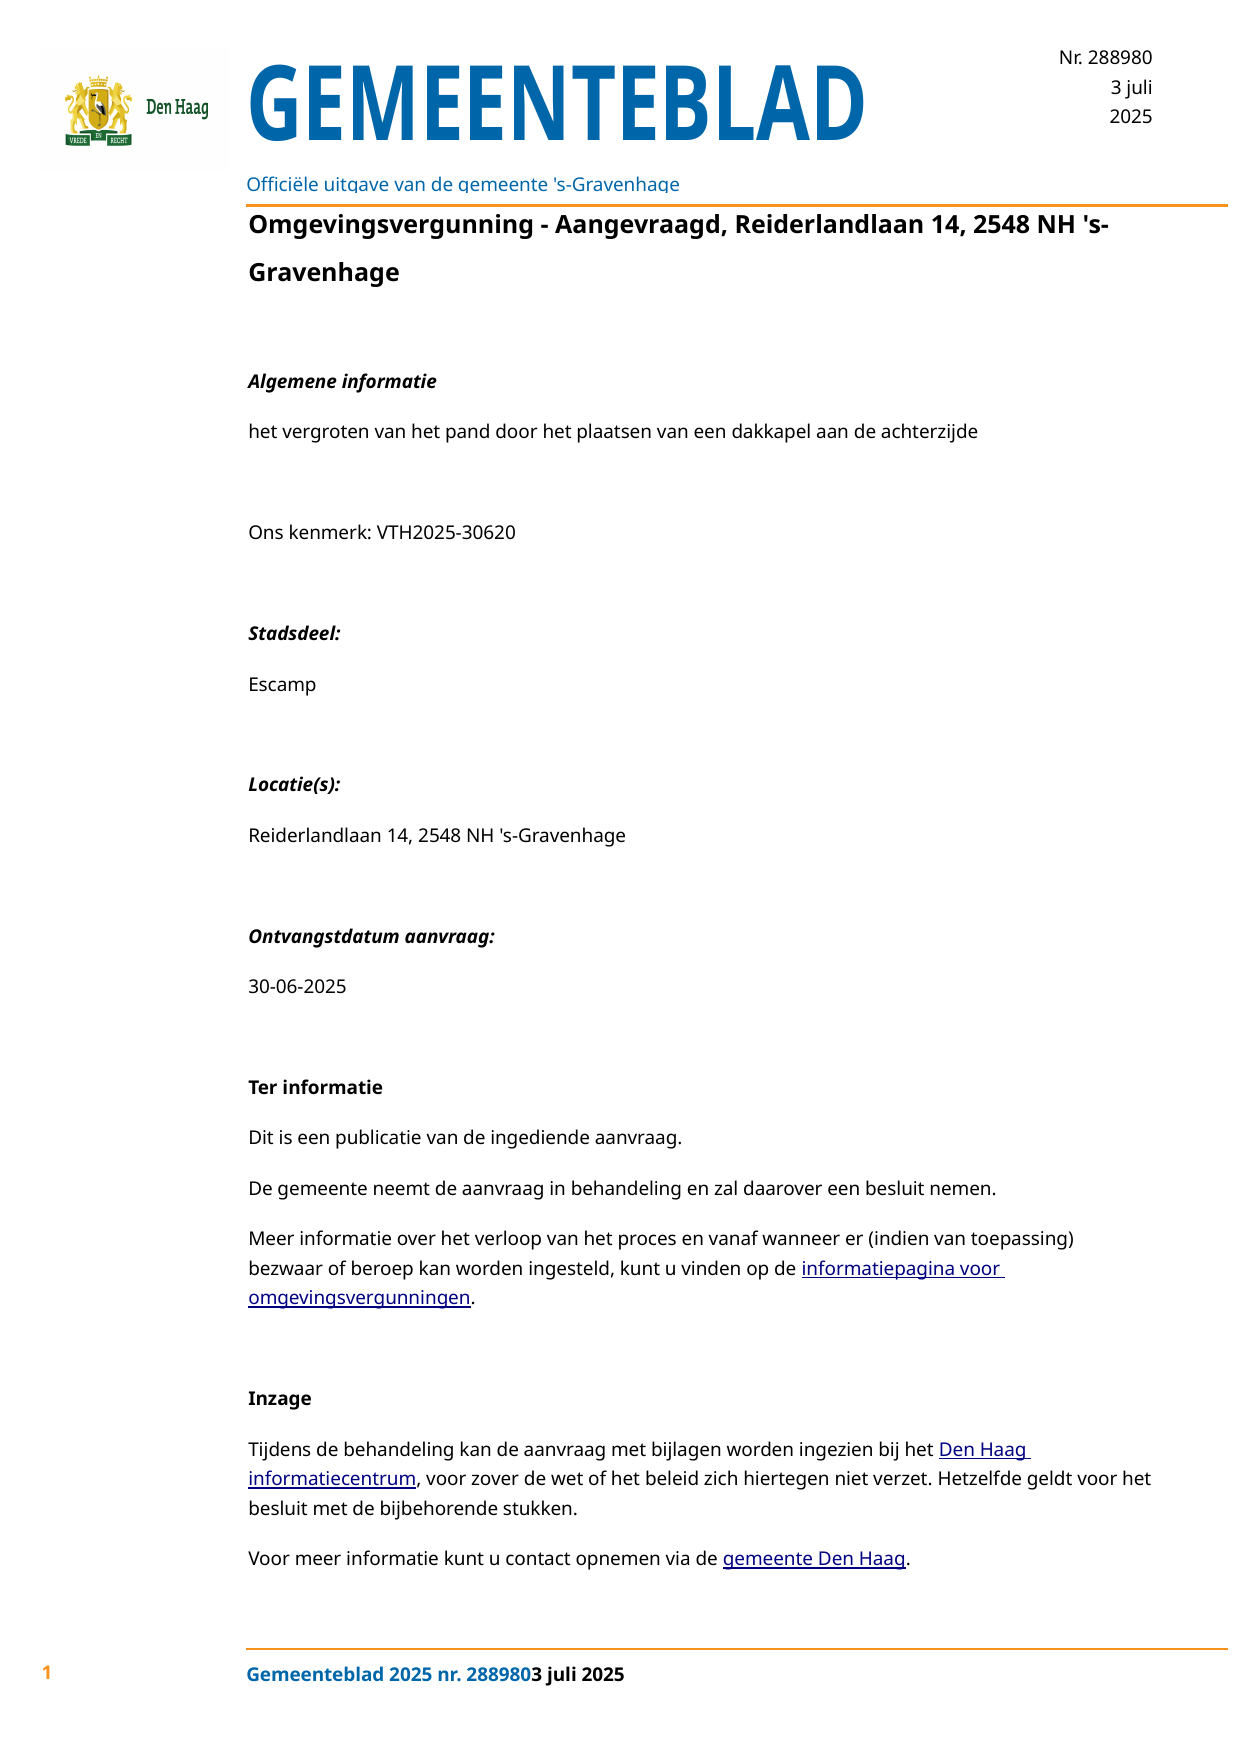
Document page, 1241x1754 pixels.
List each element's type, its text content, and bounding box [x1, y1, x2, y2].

text Ons kenmerk: VTH2025-30620 [248, 519, 1152, 545]
picture [41, 47, 231, 172]
text Algemene informatie [248, 368, 1152, 394]
text Inzage [248, 1385, 1152, 1411]
text Omgevingsvergunning - Aangevraagd, Reiderlandlaan 14, 2548 NH 's-Gravenhage [248, 207, 1152, 288]
text Ontvangstdatum aanvraag: [248, 923, 1152, 949]
text Locatie(s): [248, 772, 1152, 797]
text Reiderlandlaan 14, 2548 NH 's-Gravenhage [248, 822, 1152, 848]
text De gemeente neemt de aanvraag in behandeling en zal daarover een besluit nemen. [248, 1175, 1152, 1201]
text Escamp [248, 671, 1152, 697]
text Dit is een publicatie van de ingediende aanvraag. [248, 1124, 1152, 1150]
text Tijdens de behandeling kan de aanvraag met bijlagen worden ingezien bij het Den Haag informatiecentrum, voor zover de wet of het beleid zich hiertegen niet verzet. Hetzelfde geldt voor het besluit met de bijbehorende stukken. [248, 1436, 1152, 1521]
text Ter informatie [248, 1074, 1152, 1100]
text Voor meer informatie kunt u contact opnemen via de gemeente Den Haag. [248, 1545, 1152, 1571]
text Stadsdeel: [248, 620, 1152, 646]
text 30-06-2025 [248, 973, 1152, 999]
text Meer informatie over het verloop van het proces en vanaf wanneer er (indien van toepassing) bezwaar of beroep kan worden ingesteld, kunt u vinden op de informatiepagina voor omgevingsvergunningen. [248, 1225, 1152, 1310]
text het vergroten van het pand door het plaatsen van een dakkapel aan de achterzijde [248, 419, 1152, 444]
